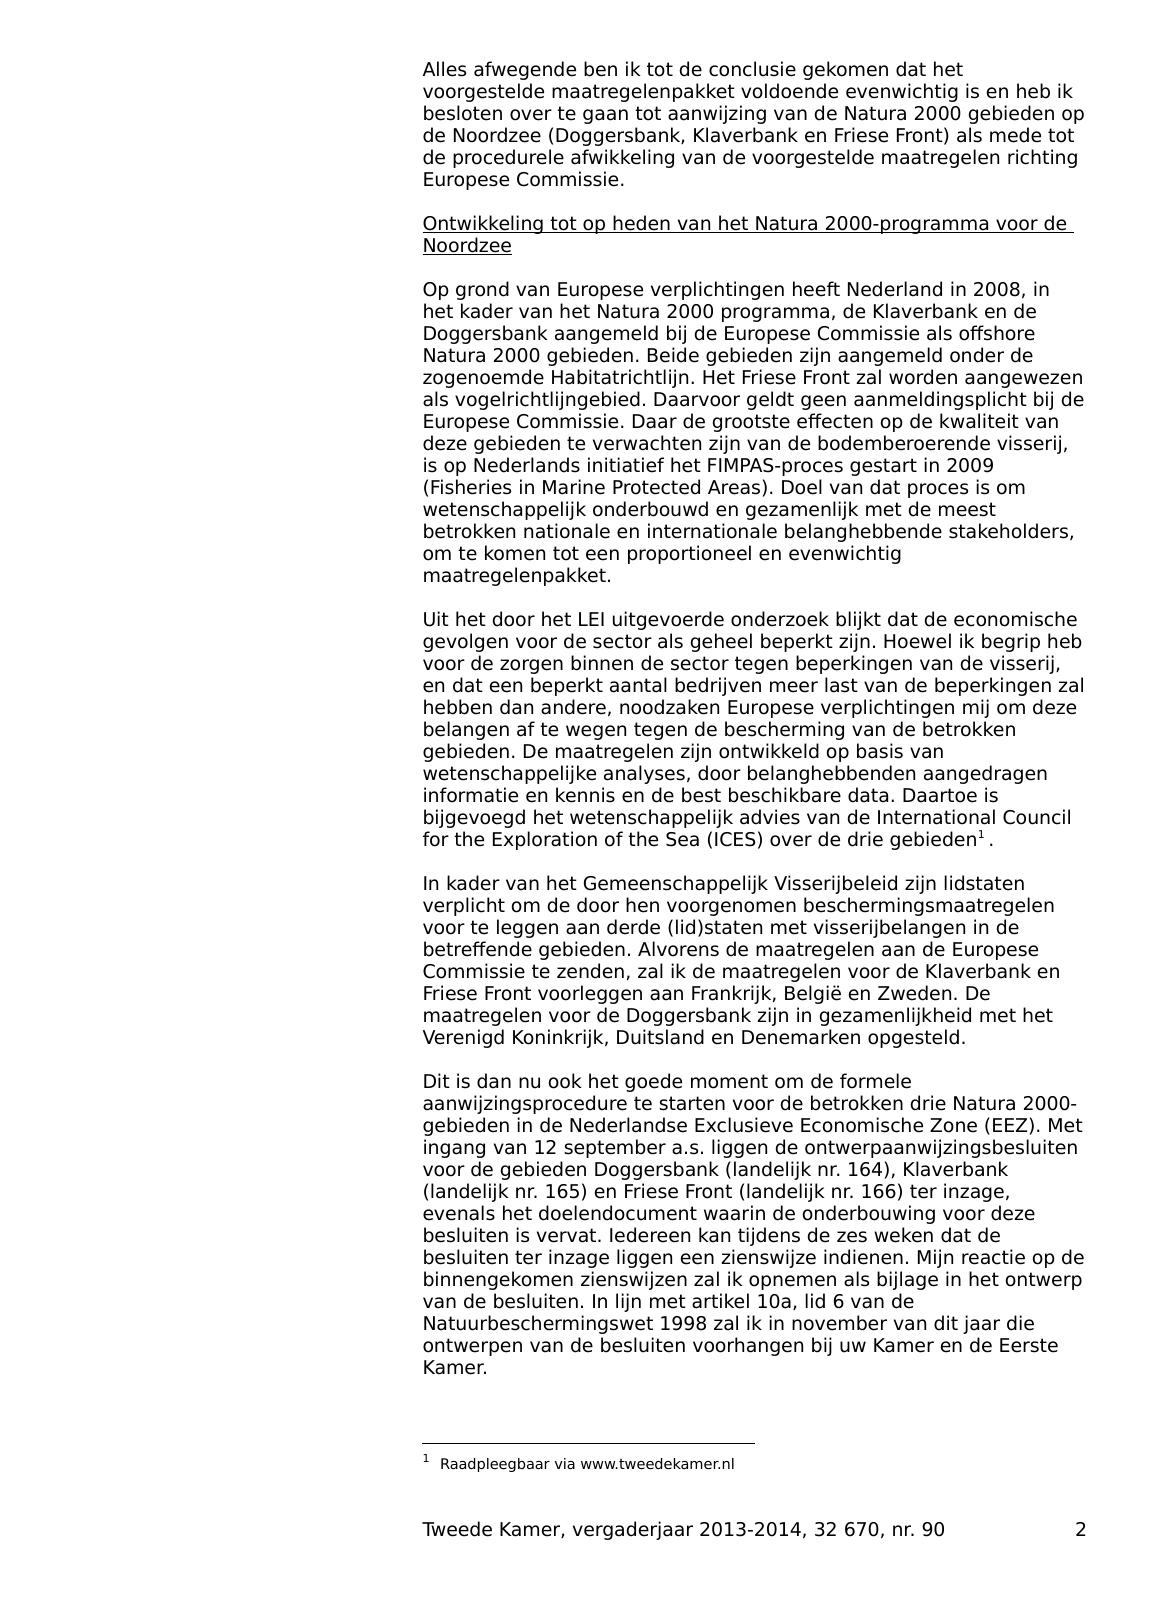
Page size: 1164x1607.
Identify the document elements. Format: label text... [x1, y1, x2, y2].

text Op grond van Europese verplichtingen heeft Nederland in 2008, in het kader van het Natura 2000 programma, de Klaverbank en de Doggersbank aangemeld bij de Europese Commissie als offshore Natura 2000 gebieden. Beide gebieden zijn aangemeld onder de zogenoemde Habitatrichtlijn. Het Friese Front zal worden aangewezen als vogelrichtlijngebied. Daarvoor geldt geen aanmeldingsplicht bij de Europese Commissie. Daar de grootste effecten op de kwaliteit van deze gebieden te verwachten zijn van de bodemberoerende visserij, is op Nederlands initiatief het FIMPAS-proces gestart in 2009 (Fisheries in Marine Protected Areas). Doel van dat proces is om wetenschappelijk onderbouwd en gezamenlijk met de meest betrokken nationale en internationale belanghebbende stakeholders, om te komen tot een proportioneel en evenwichtig maatregelenpakket. [422, 279, 1087, 587]
text Alles afwegende ben ik tot de conclusie gekomen dat het voorgestelde maatregelenpakket voldoende evenwichtig is en heb ik besloten over te gaan tot aanwijzing van de Natura 2000 gebieden op de Noordzee (Doggersbank, Klaverbank en Friese Front) als mede tot de procedurele afwikkeling van de voorgestelde maatregelen richting Europese Commissie. [422, 59, 1087, 191]
text Uit het door het LEI uitgevoerde onderzoek blijkt dat de economische gevolgen voor de sector als geheel beperkt zijn. Hoewel ik begrip heb voor de zorgen binnen de sector tegen beperkingen van de visserij, en dat een beperkt aantal bedrijven meer last van de beperkingen zal hebben dan andere, noodzaken Europese verplichtingen mij om deze belangen af te wegen tegen de bescherming van de betrokken gebieden. De maatregelen zijn ontwikkeld op basis van wetenschappelijke analyses, door belanghebbenden aangedragen informatie en kennis en de best beschikbare data. Daartoe is bijgevoegd het wetenschappelijk advies van de International Council for the Exploration of the Sea (ICES) over de drie gebieden. [422, 609, 1087, 851]
subtitle Ontwikkeling tot op heden van het Natura 2000-programma voor de Noordzee [422, 213, 1087, 257]
text In kader van het Gemeenschappelijk Visserijbeleid zijn lidstaten verplicht om de door hen voorgenomen beschermingsmaatregelen voor te leggen aan derde (lid)staten met visserijbelangen in de betreffende gebieden. Alvorens de maatregelen aan de Europese Commissie te zenden, zal ik de maatregelen voor de Klaverbank en Friese Front voorleggen aan Frankrijk, België en Zweden. De maatregelen voor de Doggersbank zijn in gezamenlijkheid met het Verenigd Koninkrijk, Duitsland en Denemarken opgesteld. [422, 873, 1087, 1049]
text Raadpleegbaar via www.tweedekamer.nl [422, 1452, 1087, 1474]
text Dit is dan nu ook het goede moment om de formele aanwijzingsprocedure te starten voor de betrokken drie Natura 2000-gebieden in de Nederlandse Exclusieve Economische Zone (EEZ). Met ingang van 12 september a.s. liggen de ontwerpaanwijzingsbesluiten voor de gebieden Doggersbank (landelijk nr. 164), Klaverbank (landelijk nr. 165) en Friese Front (landelijk nr. 166) ter inzage, evenals het doelendocument waarin de onderbouwing voor deze besluiten is vervat. Iedereen kan tijdens de zes weken dat de besluiten ter inzage liggen een zienswijze indienen. Mijn reactie op de binnengekomen zienswijzen zal ik opnemen als bijlage in het ontwerp van de besluiten. In lijn met artikel 10a, lid 6 van de Natuurbeschermingswet 1998 zal ik in november van dit jaar die ontwerpen van de besluiten voorhangen bij uw Kamer en de Eerste Kamer. [422, 1071, 1087, 1379]
